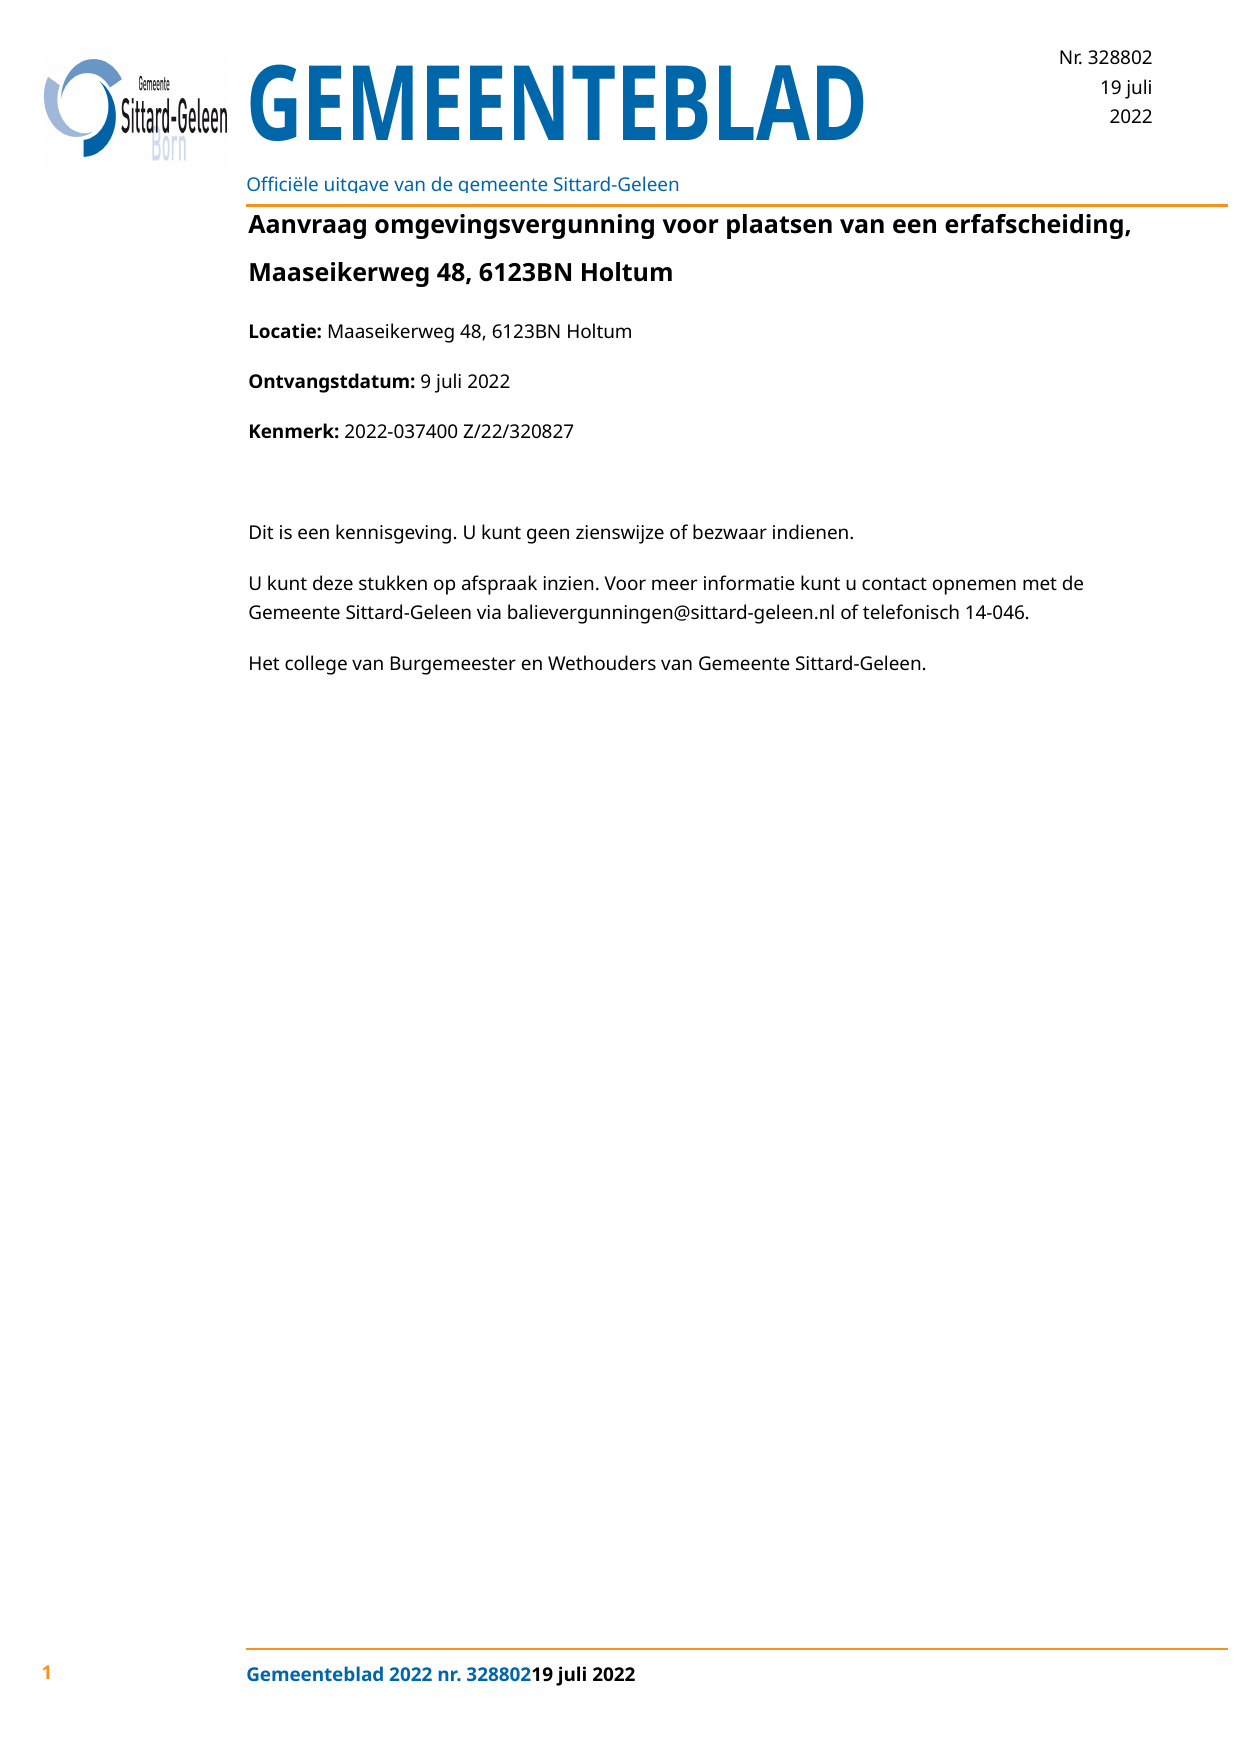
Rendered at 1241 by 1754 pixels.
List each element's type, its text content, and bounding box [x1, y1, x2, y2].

text Dit is een kennisgeving. U kunt geen zienswijze of bezwaar indienen. [248, 519, 1152, 545]
text Het college van Burgemeester en Wethouders van Gemeente Sittard-Geleen. [248, 650, 1152, 676]
text U kunt deze stukken op afspraak inzien. Voor meer informatie kunt u contact opnemen met de Gemeente Sittard-Geleen via balievergunningen@sittard-geleen.nl of telefonisch 14-046. [248, 570, 1152, 625]
picture [41, 47, 231, 172]
text Locatie: Maaseikerweg 48, 6123BN Holtum [248, 318, 1152, 344]
text Aanvraag omgevingsvergunning voor plaatsen van een erfafscheiding, Maaseikerweg 48, 6123BN Holtum [248, 207, 1152, 288]
text Kenmerk: 2022-037400 Z/22/320827 [248, 419, 1152, 444]
text Ontvangstdatum: 9 juli 2022 [248, 368, 1152, 394]
